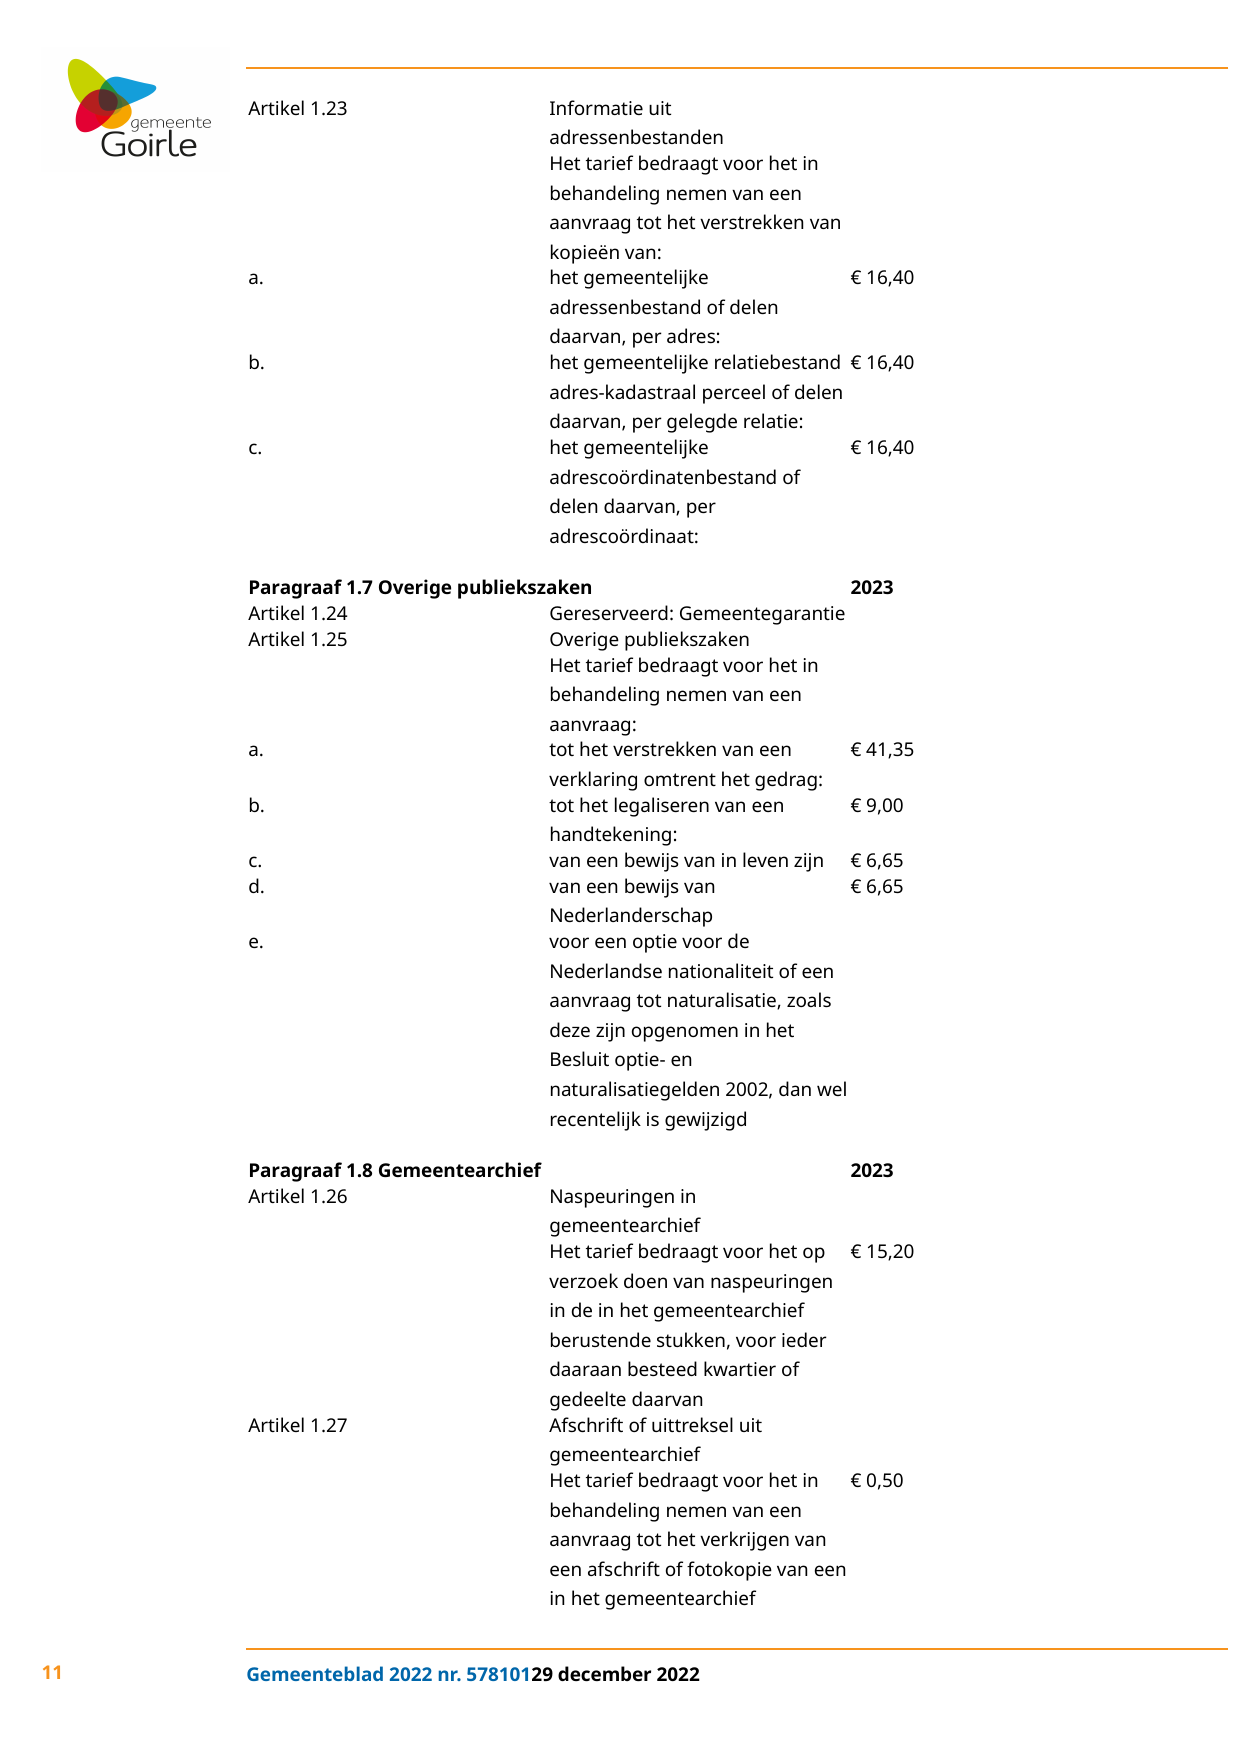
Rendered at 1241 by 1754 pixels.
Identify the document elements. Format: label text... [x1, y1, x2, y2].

table_cell tot het legaliseren van een handtekening: [549, 792, 850, 847]
table_cell [248, 150, 549, 264]
table_cell [850, 928, 1152, 1132]
table_cell Het tarief bedraagt voor het in behandeling nemen van een aanvraag tot het verkrijgen van een afschrift of fotokopie van een in het gemeentearchief [549, 1467, 850, 1611]
table_cell d. [248, 873, 549, 928]
table_cell van een bewijs van Nederlanderschap [549, 873, 850, 928]
table_cell [549, 549, 850, 574]
table_cell c. [248, 434, 549, 549]
table_cell b. [248, 792, 549, 847]
table_cell [850, 1412, 1152, 1467]
table_cell Gereserveerd: Gemeentegarantie [549, 600, 850, 626]
table_cell € 9,00 [850, 792, 1152, 847]
table_cell Het tarief bedraagt voor het op verzoek doen van naspeuringen in de in het gemeentearchief berustende stukken, voor ieder daaraan besteed kwartier of gedeelte daarvan [549, 1238, 850, 1412]
table_cell 2023 [850, 1157, 1152, 1183]
table_cell Artikel 1.23 [248, 95, 549, 150]
table_cell [248, 1238, 549, 1412]
table_cell € 16,40 [850, 350, 1152, 434]
table_cell Paragraaf 1.8 Gemeentearchief [248, 1157, 850, 1183]
table_cell € 0,50 [850, 1467, 1152, 1611]
table_cell het gemeentelijke adrescoördinatenbestand of delen daarvan, per adrescoördinaat: [549, 434, 850, 549]
table_cell € 16,40 [850, 434, 1152, 549]
table_cell Het tarief bedraagt voor het in behandeling nemen van een aanvraag tot het verstrekken van kopieën van: [549, 150, 850, 264]
picture [41, 47, 231, 172]
table_cell Naspeuringen in gemeentearchief [549, 1183, 850, 1238]
table_cell het gemeentelijke adressenbestand of delen daarvan, per adres: [549, 265, 850, 349]
table_cell het gemeentelijke relatiebestand adres-kadastraal perceel of delen daarvan, per gelegde relatie: [549, 350, 850, 434]
table_cell Het tarief bedraagt voor het in behandeling nemen van een aanvraag: [549, 652, 850, 737]
table_cell € 41,35 [850, 737, 1152, 792]
table_cell [248, 1132, 549, 1157]
table_cell Informatie uit adressenbestanden [549, 95, 850, 150]
table_cell 2023 [850, 575, 1152, 600]
table_cell [850, 626, 1152, 652]
table_cell Artikel 1.27 [248, 1412, 549, 1467]
table_cell van een bewijs van in leven zijn [549, 847, 850, 873]
table_cell [850, 150, 1152, 264]
table_cell Artikel 1.25 [248, 626, 549, 652]
table_cell [850, 95, 1152, 150]
table_cell [549, 1132, 850, 1157]
table_cell [248, 1467, 549, 1611]
table_cell Artikel 1.24 [248, 600, 549, 626]
table_cell Paragraaf 1.7 Overige publiekszaken [248, 575, 850, 600]
table_cell Afschrift of uittreksel uit gemeentearchief [549, 1412, 850, 1467]
table_cell [248, 652, 549, 737]
table_cell a. [248, 737, 549, 792]
table_cell [850, 549, 1152, 574]
table_cell € 6,65 [850, 847, 1152, 873]
table_cell [850, 652, 1152, 737]
table_cell Overige publiekszaken [549, 626, 850, 652]
table_cell tot het verstrekken van een verklaring omtrent het gedrag: [549, 737, 850, 792]
table_cell [850, 600, 1152, 626]
table_cell € 16,40 [850, 265, 1152, 349]
table_cell c. [248, 847, 549, 873]
table_cell [850, 1132, 1152, 1157]
table_cell [248, 549, 549, 574]
table_cell Artikel 1.26 [248, 1183, 549, 1238]
table_cell e. [248, 928, 549, 1132]
table_cell [850, 1183, 1152, 1238]
table_cell € 15,20 [850, 1238, 1152, 1412]
table_cell a. [248, 265, 549, 349]
table_cell voor een optie voor de Nederlandse nationaliteit of een aanvraag tot naturalisatie, zoals deze zijn opgenomen in het Besluit optie- en naturalisatiegelden 2002, dan wel recentelijk is gewijzigd [549, 928, 850, 1132]
table_cell b. [248, 350, 549, 434]
table_cell € 6,65 [850, 873, 1152, 928]
